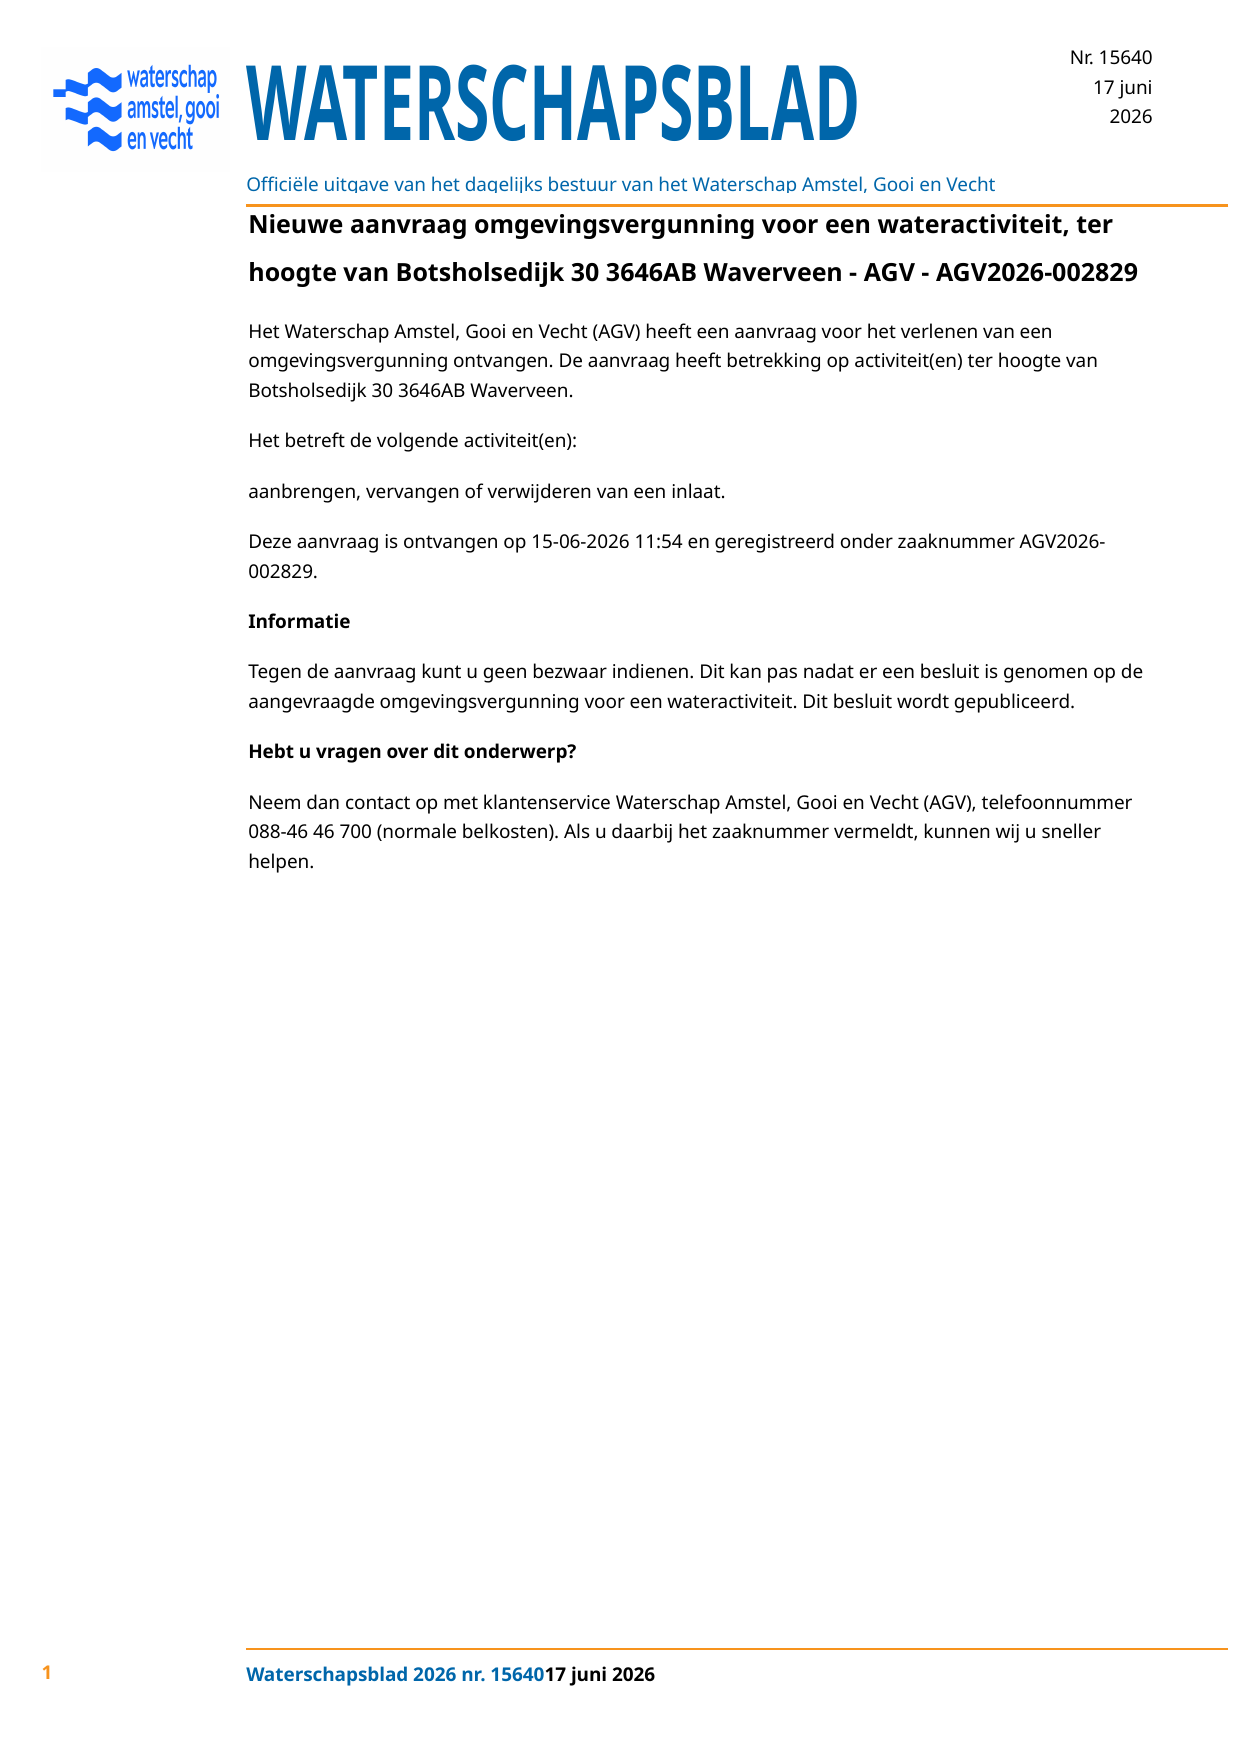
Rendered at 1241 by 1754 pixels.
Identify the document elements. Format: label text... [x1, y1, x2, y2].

text Informatie [248, 608, 1152, 634]
text Het Waterschap Amstel, Gooi en Vecht (AGV) heeft een aanvraag voor het verlenen van een omgevingsvergunning ontvangen. De aanvraag heeft betrekking op activiteit(en) ter hoogte van Botsholsedijk 30 3646AB Waverveen. [248, 318, 1152, 403]
text aanbrengen, vervangen of verwijderen van een inlaat. [248, 478, 1152, 504]
text Nieuwe aanvraag omgevingsvergunning voor een wateractiviteit, ter hoogte van Botsholsedijk 30 3646AB Waverveen - AGV - AGV2026-002829 [248, 207, 1152, 288]
text Het betreft de volgende activiteit(en): [248, 427, 1152, 453]
text Neem dan contact op met klantenservice Waterschap Amstel, Gooi en Vecht (AGV), telefoonnummer 088-46 46 700 (normale belkosten). Als u daarbij het zaaknummer vermeldt, kunnen wij u sneller helpen. [248, 789, 1152, 874]
text Deze aanvraag is ontvangen op 15-06-2026 11:54 en geregistreerd onder zaaknummer AGV2026-002829. [248, 528, 1152, 584]
text Tegen de aanvraag kunt u geen bezwaar indienen. Dit kan pas nadat er een besluit is genomen op de aangevraagde omgevingsvergunning voor een wateractiviteit. Dit besluit wordt gepubliceerd. [248, 659, 1152, 714]
text Hebt u vragen over dit onderwerp? [248, 739, 1152, 764]
picture [41, 47, 231, 172]
